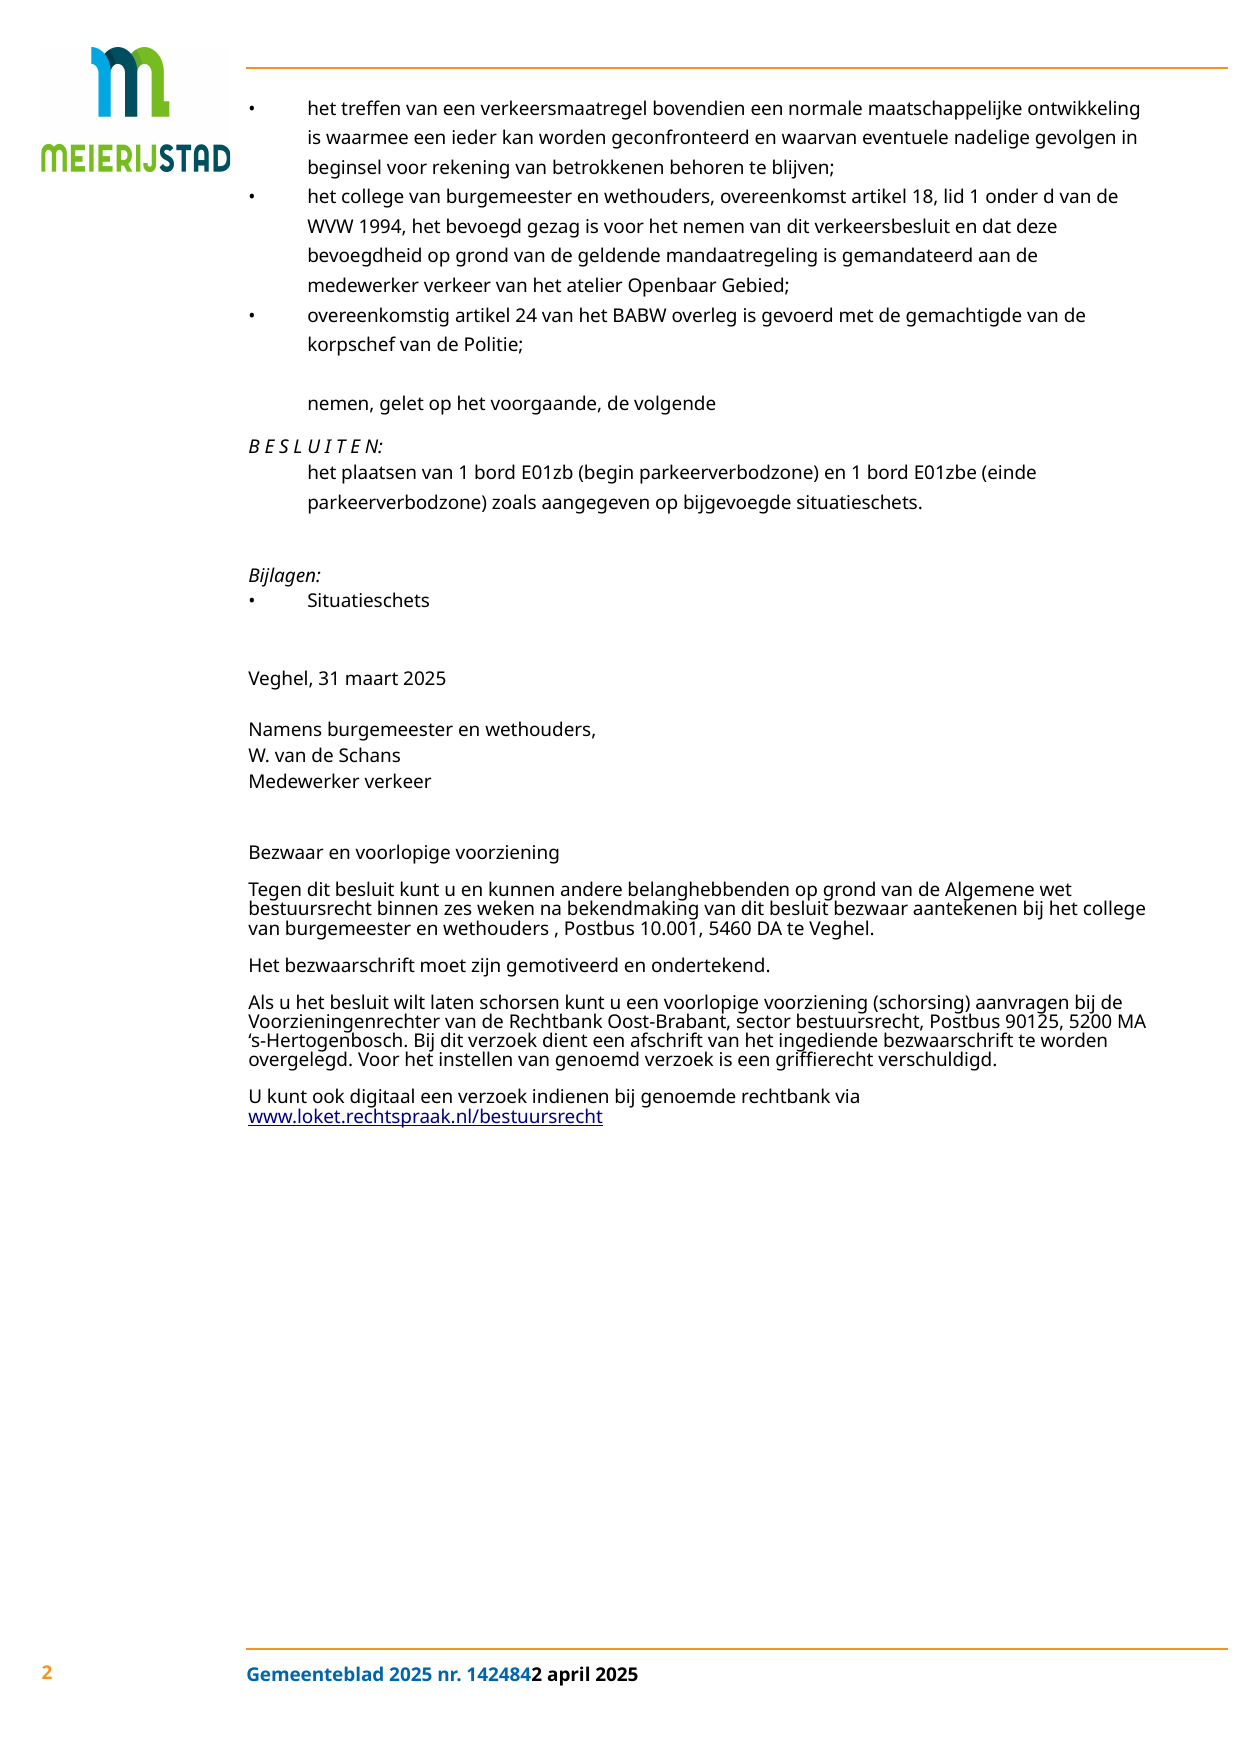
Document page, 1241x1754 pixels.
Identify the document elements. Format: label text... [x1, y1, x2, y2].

text Veghel, 31 maart 2025 [248, 665, 1152, 691]
text Als u het besluit wilt laten schorsen kunt u een voorlopige voorziening (schorsing) aanvragen bij de Voorzieningenrechter van de Rechtbank Oost-Brabant, sector bestuursrecht, Postbus 90125, 5200 MA ‘s-Hertogenbosch. Bij dit verzoek dient een afschrift van het ingediende bezwaarschrift te worden overgelegd. Voor het instellen van genoemd verzoek is een griffierecht verschuldigd. [248, 994, 1152, 1071]
text W. van de Schans [248, 742, 1152, 768]
text Bezwaar en voorlopige voorziening [248, 844, 1152, 863]
list nemen, gelet op het voorgaande, de volgende [248, 391, 1152, 416]
list het college van burgemeester en wethouders, overeenkomst artikel 18, lid 1 onder d van de WVW 1994, het bevoegd gezag is voor het nemen van dit verkeersbesluit en dat deze bevoegdheid op grond van de geldende mandaatregeling is gemandateerd aan de medewerker verkeer van het atelier Openbaar Gebied; [248, 183, 1152, 298]
text Het bezwaarschrift moet zijn gemotiveerd en ondertekend. [248, 957, 1152, 976]
text U kunt ook digitaal een verzoek indienen bij genoemde rechtbank via www.loket.rechtspraak.nl/bestuursrecht [248, 1088, 1152, 1127]
text B E S L U I T E N: [248, 434, 1152, 459]
text Namens burgemeester en wethouders, [248, 716, 1152, 742]
list het treffen van een verkeersmaatregel bovendien een normale maatschappelijke ontwikkeling is waarmee een ieder kan worden geconfronteerd en waarvan eventuele nadelige gevolgen in beginsel voor rekening van betrokkenen behoren te blijven; [248, 95, 1152, 180]
text Tegen dit besluit kunt u en kunnen andere belanghebbenden op grond van de Algemene wet bestuursrecht binnen zes weken na bekendmaking van dit besluit bezwaar aantekenen bij het college van burgemeester en wethouders , Postbus 10.001, 5460 DA te Veghel. [248, 881, 1152, 939]
list overeenkomstig artikel 24 van het BABW overleg is gevoerd met de gemachtigde van de korpschef van de Politie; [248, 302, 1152, 357]
text Bijlagen: [248, 562, 1152, 587]
list Situatieschets [248, 587, 1152, 613]
list het plaatsen van 1 bord E01zb (begin parkeerverbodzone) en 1 bord E01zbe (einde parkeerverbodzone) zoals aangegeven op bijgevoegde situatieschets. [248, 459, 1152, 515]
text Medewerker verkeer [248, 768, 1152, 793]
picture [41, 47, 231, 172]
